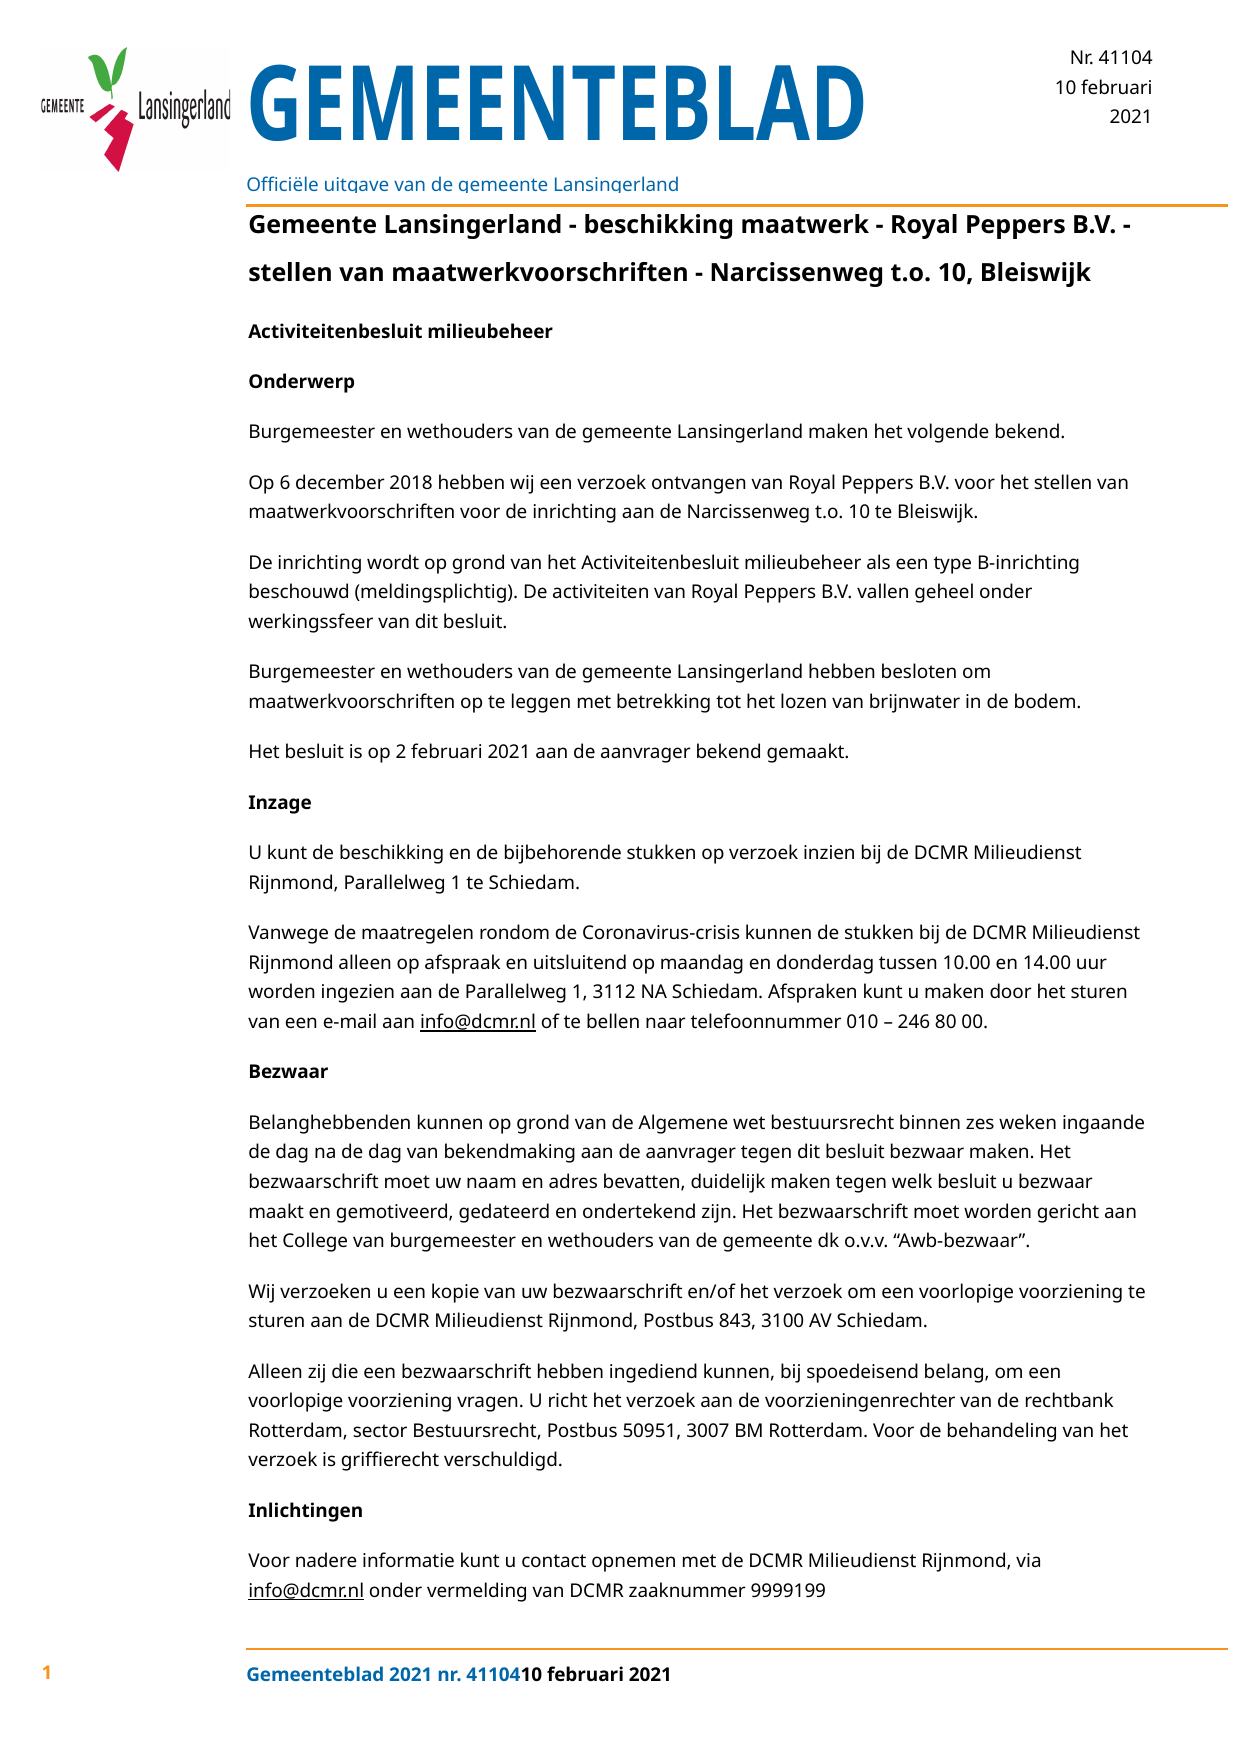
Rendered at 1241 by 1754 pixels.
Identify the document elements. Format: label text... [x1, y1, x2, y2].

picture [41, 47, 231, 172]
text Bezwaar [248, 1059, 1152, 1084]
text Onderwerp [248, 368, 1152, 394]
text Activiteitenbesluit milieubeheer [248, 318, 1152, 344]
text Vanwege de maatregelen rondom de Coronavirus-crisis kunnen de stukken bij de DCMR Milieudienst Rijnmond alleen op afspraak en uitsluitend op maandag en donderdag tussen 10.00 en 14.00 uur worden ingezien aan de Parallelweg 1, 3112 NA Schiedam. Afspraken kunt u maken door het sturen van een e-mail aan info@dcmr.nl of te bellen naar telefoonnummer 010 – 246 80 00. [248, 919, 1152, 1034]
text U kunt de beschikking en de bijbehorende stukken op verzoek inzien bij de DCMR Milieudienst Rijnmond, Parallelweg 1 te Schiedam. [248, 839, 1152, 895]
text Gemeente Lansingerland - beschikking maatwerk - Royal Peppers B.V. - stellen van maatwerkvoorschriften - Narcissenweg t.o. 10, Bleiswijk [248, 207, 1152, 288]
text Alleen zij die een bezwaarschrift hebben ingediend kunnen, bij spoedeisend belang, om een voorlopige voorziening vragen. U richt het verzoek aan de voorzieningenrechter van de rechtbank Rotterdam, sector Bestuursrecht, Postbus 50951, 3007 BM Rotterdam. Voor de behandeling van het verzoek is griffierecht verschuldigd. [248, 1358, 1152, 1472]
text Inlichtingen [248, 1497, 1152, 1523]
text Wij verzoeken u een kopie van uw bezwaarschrift en/of het verzoek om een voorlopige voorziening te sturen aan de DCMR Milieudienst Rijnmond, Postbus 843, 3100 AV Schiedam. [248, 1278, 1152, 1333]
text Inzage [248, 789, 1152, 815]
text Belanghebbenden kunnen op grond van de Algemene wet bestuursrecht binnen zes weken ingaande de dag na de dag van bekendmaking aan de aanvrager tegen dit besluit bezwaar maken. Het bezwaarschrift moet uw naam en adres bevatten, duidelijk maken tegen welk besluit u bezwaar maakt en gemotiveerd, gedateerd en ondertekend zijn. Het bezwaarschrift moet worden gericht aan het College van burgemeester en wethouders van de gemeente dk o.v.v. “Awb-bezwaar”. [248, 1109, 1152, 1253]
text Het besluit is op 2 februari 2021 aan de aanvrager bekend gemaakt. [248, 739, 1152, 764]
text Burgemeester en wethouders van de gemeente Lansingerland maken het volgende bekend. [248, 419, 1152, 444]
text Voor nadere informatie kunt u contact opnemen met de DCMR Milieudienst Rijnmond, via info@dcmr.nl onder vermelding van DCMR zaaknummer 9999199 [248, 1547, 1152, 1603]
text De inrichting wordt op grond van het Activiteitenbesluit milieubeheer als een type B-inrichting beschouwd (meldingsplichtig). De activiteiten van Royal Peppers B.V. vallen geheel onder werkingssfeer van dit besluit. [248, 549, 1152, 634]
text Burgemeester en wethouders van de gemeente Lansingerland hebben besloten om maatwerkvoorschriften op te leggen met betrekking tot het lozen van brijnwater in de bodem. [248, 659, 1152, 714]
text Op 6 december 2018 hebben wij een verzoek ontvangen van Royal Peppers B.V. voor het stellen van maatwerkvoorschriften voor de inrichting aan de Narcissenweg t.o. 10 te Bleiswijk. [248, 469, 1152, 524]
